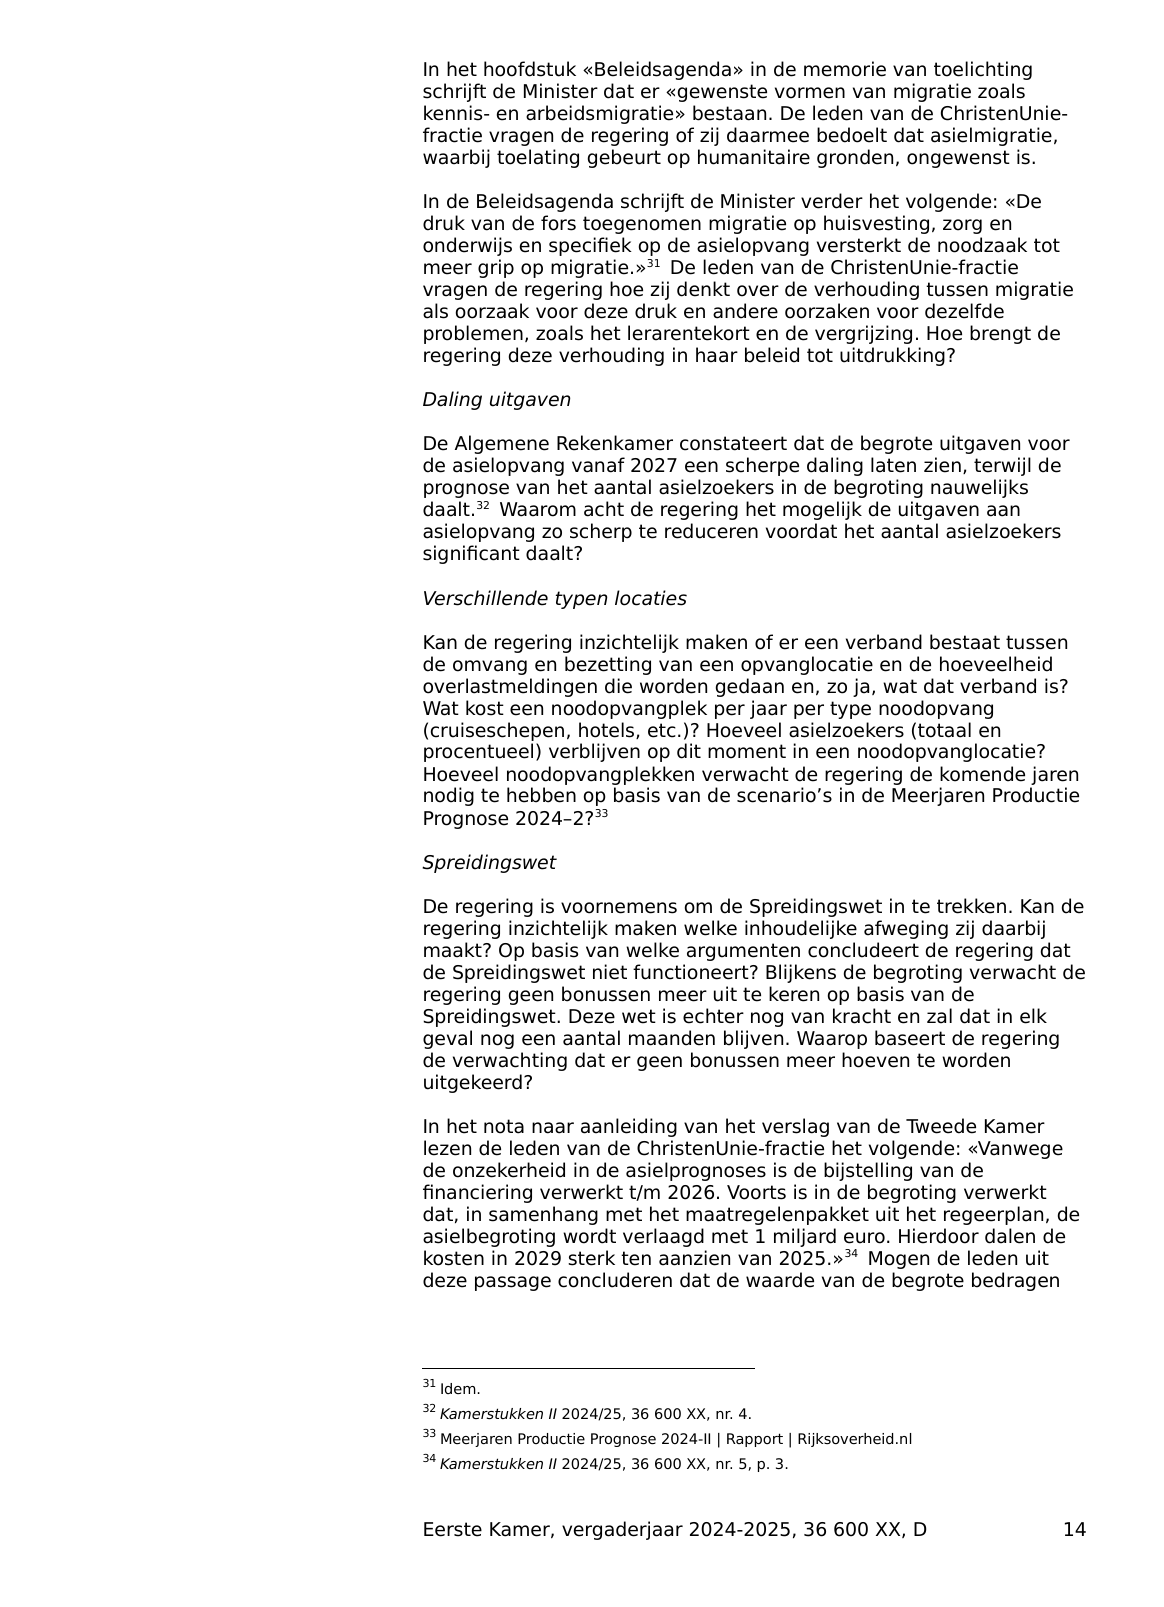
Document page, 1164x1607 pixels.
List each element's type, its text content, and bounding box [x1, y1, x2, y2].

text De regering is voornemens om de Spreidingswet in te trekken. Kan de regering inzichtelijk maken welke inhoudelijke afweging zij daarbij maakt? Op basis van welke argumenten concludeert de regering dat de Spreidingswet niet functioneert? Blijkens de begroting verwacht de regering geen bonussen meer uit te keren op basis van de Spreidingswet. Deze wet is echter nog van kracht en zal dat in elk geval nog een aantal maanden blijven. Waarop baseert de regering de verwachting dat er geen bonussen meer hoeven te worden uitgekeerd? [422, 896, 1087, 1093]
text Kan de regering inzichtelijk maken of er een verband bestaat tussen de omvang en bezetting van een opvanglocatie en de hoeveelheid overlastmeldingen die worden gedaan en, zo ja, wat dat verband is? Wat kost een noodopvangplek per jaar per type noodopvang (cruiseschepen, hotels, etc.)? Hoeveel asielzoekers (totaal en procentueel) verblijven op dit moment in een noodopvanglocatie? Hoeveel noodopvangplekken verwacht de regering de komende jaren nodig te hebben op basis van de scenario’s in de Meerjaren Productie Prognose 2024–2? [422, 632, 1087, 829]
subtitle Daling uitgaven [422, 389, 1087, 411]
text In het hoofdstuk «Beleidsagenda» in de memorie van toelichting schrijft de Minister dat er «gewenste vormen van migratie zoals kennis- en arbeidsmigratie» bestaan. De leden van de ChristenUnie-fractie vragen de regering of zij daarmee bedoelt dat asielmigratie, waarbij toelating gebeurt op humanitaire gronden, ongewenst is. [422, 59, 1087, 169]
text De Algemene Rekenkamer constateert dat de begrote uitgaven voor de asielopvang vanaf 2027 een scherpe daling laten zien, terwijl de prognose van het aantal asielzoekers in de begroting nauwelijks daalt. Waarom acht de regering het mogelijk de uitgaven aan asielopvang zo scherp te reduceren voordat het aantal asielzoekers significant daalt? [422, 433, 1087, 565]
text Kamerstukken II 2024/25, 36 600 XX, nr. 4. [422, 1402, 1087, 1424]
subtitle Verschillende typen locaties [422, 587, 1087, 609]
text In de Beleidsagenda schrijft de Minister verder het volgende: «De druk van de fors toegenomen migratie op huisvesting, zorg en onderwijs en specifiek op de asielopvang versterkt de noodzaak tot meer grip op migratie.» De leden van de ChristenUnie-fractie vragen de regering hoe zij denkt over de verhouding tussen migratie als oorzaak voor deze druk en andere oorzaken voor dezelfde problemen, zoals het lerarentekort en de vergrijzing. Hoe brengt de regering deze verhouding in haar beleid tot uitdrukking? [422, 191, 1087, 367]
text Meerjaren Productie Prognose 2024-II | Rapport | Rijksoverheid.nl [422, 1427, 1087, 1449]
text Kamerstukken II 2024/25, 36 600 XX, nr. 5, p. 3. [422, 1452, 1087, 1474]
subtitle Spreidingswet [422, 852, 1087, 873]
text In het nota naar aanleiding van het verslag van de Tweede Kamer lezen de leden van de ChristenUnie-fractie het volgende: «Vanwege de onzekerheid in de asielprognoses is de bijstelling van de financiering verwerkt t/m 2026. Voorts is in de begroting verwerkt dat, in samenhang met het maatregelenpakket uit het regeerplan, de asielbegroting wordt verlaagd met 1 miljard euro. Hierdoor dalen de kosten in 2029 sterk ten aanzien van 2025.» Mogen de leden uit deze passage concluderen dat de waarde van de begrote bedragen [422, 1116, 1087, 1292]
text Idem. [422, 1377, 1087, 1399]
